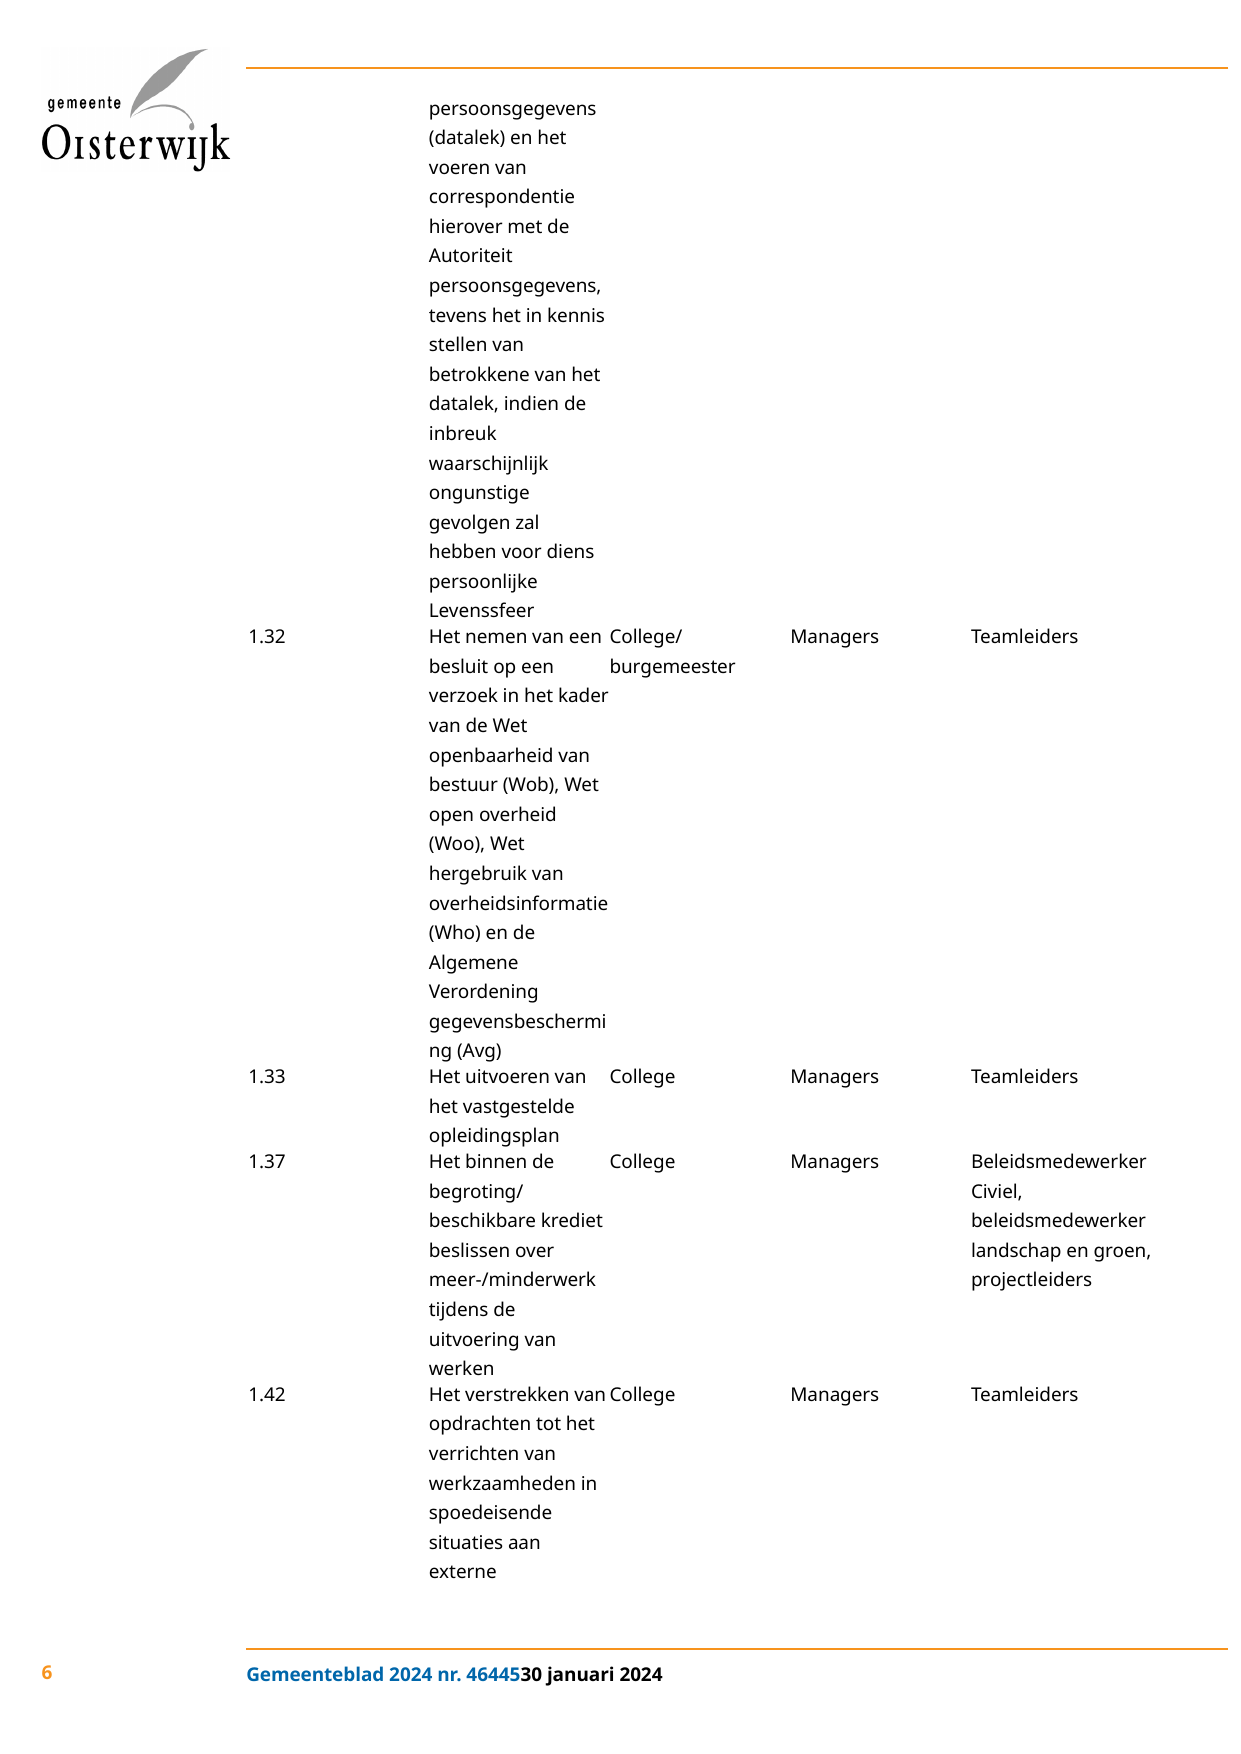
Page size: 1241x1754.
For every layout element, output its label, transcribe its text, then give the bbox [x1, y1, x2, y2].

table_cell 1.42 [248, 1381, 429, 1584]
table_cell Managers [790, 1063, 971, 1148]
table_cell College [609, 1381, 790, 1584]
table_cell Managers [790, 1148, 971, 1381]
picture [41, 47, 231, 172]
table_cell Managers [790, 1381, 971, 1584]
table_cell College/ burgemeester [609, 624, 790, 1063]
table_cell [609, 95, 790, 623]
table_cell [248, 95, 429, 623]
table_cell 1.33 [248, 1063, 429, 1148]
table_cell [790, 95, 971, 623]
table_cell Het uitvoeren van het vastgestelde opleidingsplan [429, 1063, 609, 1148]
table_cell Het nemen van een besluit op een verzoek in het kader van de Wet openbaarheid van bestuur (Wob), Wet open overheid (Woo), Wet hergebruik van overheidsinformatie (Who) en de Algemene Verordening gegevensbescherming (Avg) [429, 624, 609, 1063]
table_cell 1.37 [248, 1148, 429, 1381]
table_cell 1.32 [248, 624, 429, 1063]
table_cell Teamleiders [971, 624, 1152, 1063]
table_cell Het verstrekken van opdrachten tot het verrichten van werkzaamheden in spoedeisende situaties aan externe [429, 1381, 609, 1584]
table_cell Teamleiders [971, 1063, 1152, 1148]
table_cell Beleidsmedewerker Civiel, beleidsmedewerker landschap en groen, projectleiders [971, 1148, 1152, 1381]
table_cell Teamleiders [971, 1381, 1152, 1584]
table_cell Managers [790, 624, 971, 1063]
table_cell College [609, 1148, 790, 1381]
table_cell Het binnen de begroting/ beschikbare krediet beslissen over meer-/minderwerk tijdens de uitvoering van werken [429, 1148, 609, 1381]
table_cell College [609, 1063, 790, 1148]
table_cell [971, 95, 1152, 623]
table_cell persoonsgegevens (datalek) en het voeren van correspondentie hierover met de Autoriteit persoonsgegevens, tevens het in kennis stellen van betrokkene van het datalek, indien de inbreuk waarschijnlijk ongunstige gevolgen zal hebben voor diens persoonlijke Levenssfeer [429, 95, 609, 623]
